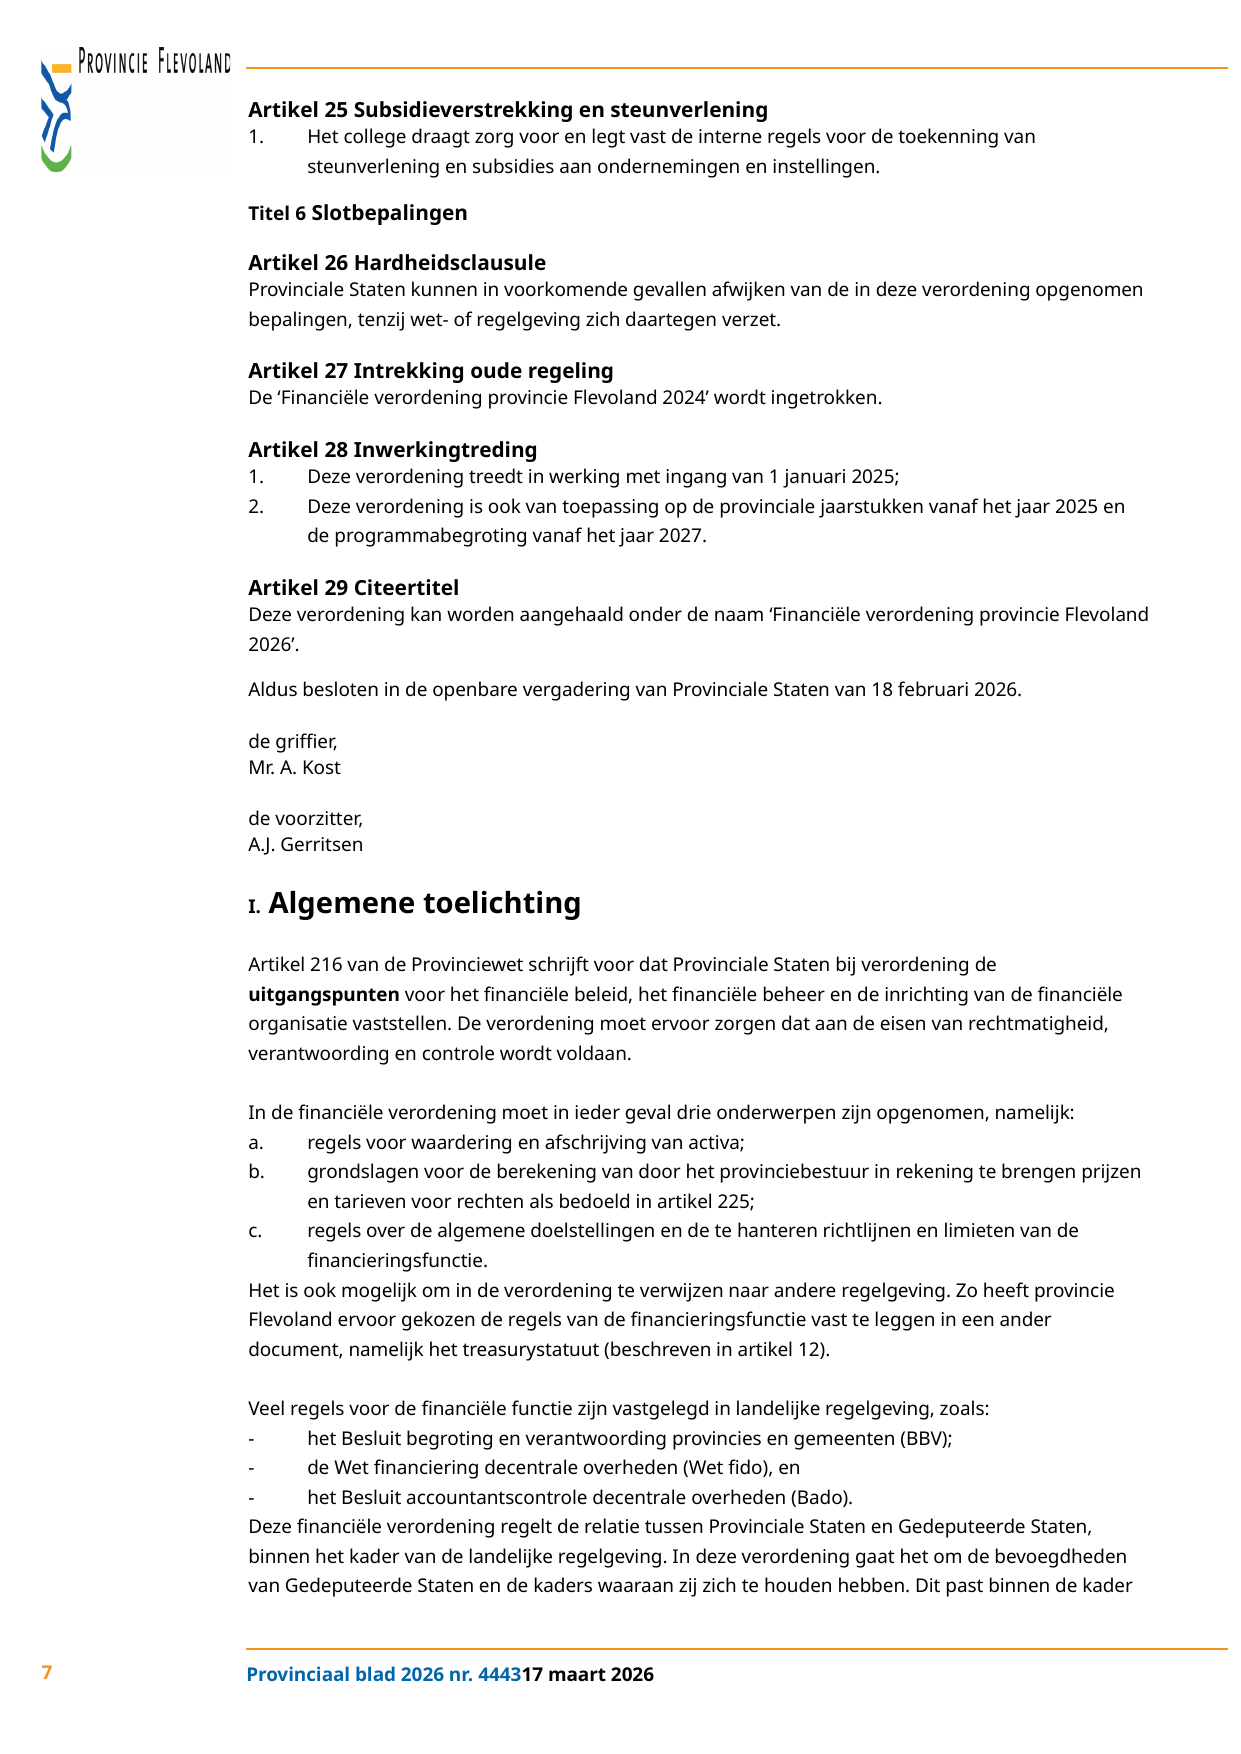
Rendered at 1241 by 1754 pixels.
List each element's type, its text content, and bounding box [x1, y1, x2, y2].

list Het college draagt zorg voor en legt vast de interne regels voor de toekenning van steunverlening en subsidies aan ondernemingen en instellingen. [248, 123, 1152, 178]
text Artikel 25 Subsidieverstrekking en steunverlening [248, 95, 1152, 123]
picture [41, 47, 231, 172]
list regels voor waardering en afschrijving van activa; [248, 1129, 1152, 1154]
list regels over de algemene doelstellingen en de te hanteren richtlijnen en limieten van de financieringsfunctie. [248, 1218, 1152, 1273]
text de voorzitter, [248, 805, 1152, 831]
text A.J. Gerritsen [248, 831, 1152, 857]
list Deze verordening is ook van toepassing op de provinciale jaarstukken vanaf het jaar 2025 en de programmabegroting vanaf het jaar 2027. [248, 493, 1152, 548]
text De ‘Financiële verordening provincie Flevoland 2024’ wordt ingetrokken. [248, 384, 1152, 410]
text Mr. A. Kost [248, 754, 1152, 779]
text In de financiële verordening moet in ieder geval drie onderwerpen zijn opgenomen, namelijk: [248, 1099, 1152, 1125]
list de Wet financiering decentrale overheden (Wet fido), en [248, 1454, 1152, 1480]
text Aldus besloten in de openbare vergadering van Provinciale Staten van 18 februari 2026. [248, 677, 1152, 702]
text Provinciale Staten kunnen in voorkomende gevallen afwijken van de in deze verordening opgenomen bepalingen, tenzij wet- of regelgeving zich daartegen verzet. [248, 276, 1152, 331]
text Veel regels voor de financiële functie zijn vastgelegd in landelijke regelgeving, zoals: [248, 1395, 1152, 1421]
list Deze verordening treedt in werking met ingang van 1 januari 2025; [248, 463, 1152, 489]
text Artikel 26 Hardheidsclausule [248, 248, 1152, 276]
text Artikel 29 Citeertitel [248, 573, 1152, 601]
text Artikel 216 van de Provinciewet schrijft voor dat Provinciale Staten bij verordening de uitgangspunten voor het financiële beleid, het financiële beheer en de inrichting van de financiële organisatie vaststellen. De verordening moet ervoor zorgen dat aan de eisen van rechtmatigheid, verantwoording en controle wordt voldaan. [248, 951, 1152, 1066]
list het Besluit begroting en verantwoording provincies en gemeenten (BBV); [248, 1425, 1152, 1450]
text Deze financiële verordening regelt de relatie tussen Provinciale Staten en Gedeputeerde Staten, binnen het kader van de landelijke regelgeving. In deze verordening gaat het om de bevoegdheden van Gedeputeerde Staten en de kaders waaraan zij zich te houden hebben. Dit past binnen de kader [248, 1513, 1152, 1598]
text Artikel 28 Inwerkingtreding [248, 435, 1152, 463]
text Het is ook mogelijk om in de verordening te verwijzen naar andere regelgeving. Zo heeft provincie Flevoland ervoor gekozen de regels van de financieringsfunctie vast te leggen in een ander document, namelijk het treasurystatuut (beschreven in artikel 12). [248, 1277, 1152, 1362]
list grondslagen voor de berekening van door het provinciebestuur in rekening te brengen prijzen en tarieven voor rechten als bedoeld in artikel 225; [248, 1158, 1152, 1214]
list het Besluit accountantscontrole decentrale overheden (Bado). [248, 1484, 1152, 1509]
text de griffier, [248, 728, 1152, 754]
text I. Algemene toelichting [248, 882, 1152, 922]
text Deze verordening kan worden aangehaald onder de naam ‘Financiële verordening provincie Flevoland 2026’. [248, 601, 1152, 657]
text Artikel 27 Intrekking oude regeling [248, 356, 1152, 384]
text Titel 6 Slotbepalingen [248, 198, 1152, 227]
